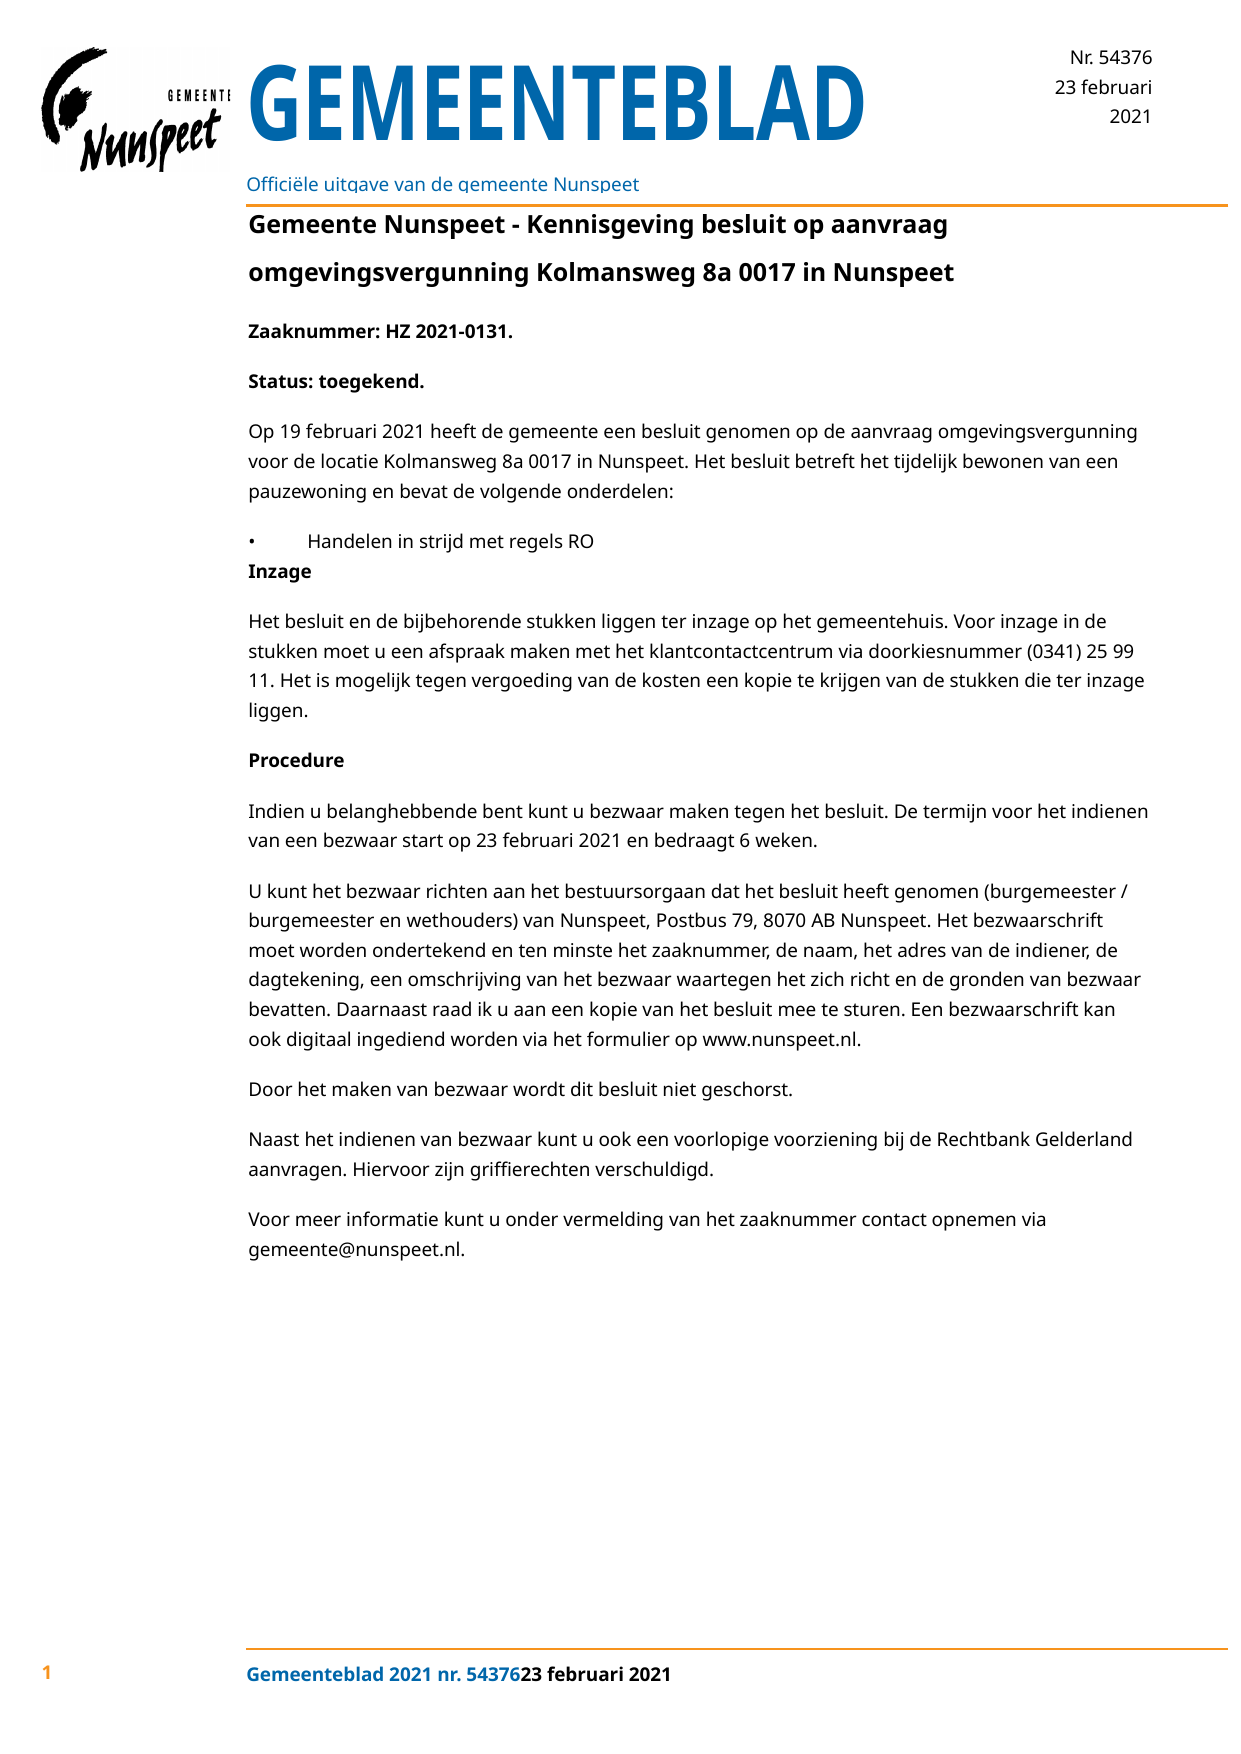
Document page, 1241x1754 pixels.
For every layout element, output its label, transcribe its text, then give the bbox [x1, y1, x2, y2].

text Status: toegekend. [248, 368, 1152, 394]
text Door het maken van bezwaar wordt dit besluit niet geschorst. [248, 1076, 1152, 1102]
text Gemeente Nunspeet - Kennisgeving besluit op aanvraag omgevingsvergunning Kolmansweg 8a 0017 in Nunspeet [248, 207, 1152, 288]
text Zaaknummer: HZ 2021-0131. [248, 318, 1152, 344]
text Indien u belanghebbende bent kunt u bezwaar maken tegen het besluit. De termijn voor het indienen van een bezwaar start op 23 februari 2021 en bedraagt 6 weken. [248, 798, 1152, 853]
text Inzage [248, 558, 1152, 584]
text Voor meer informatie kunt u onder vermelding van het zaaknummer contact opnemen via gemeente@nunspeet.nl. [248, 1207, 1152, 1262]
text Het besluit en de bijbehorende stukken liggen ter inzage op het gemeentehuis. Voor inzage in de stukken moet u een afspraak maken met het klantcontactcentrum via doorkiesnummer (0341) 25 99 11. Het is mogelijk tegen vergoeding van de kosten een kopie te krijgen van de stukken die ter inzage liggen. [248, 608, 1152, 723]
text Procedure [248, 747, 1152, 773]
picture [41, 47, 231, 172]
text U kunt het bezwaar richten aan het bestuursorgaan dat het besluit heeft genomen (burgemeester / burgemeester en wethouders) van Nunspeet, Postbus 79, 8070 AB Nunspeet. Het bezwaarschrift moet worden ondertekend en ten minste het zaaknummer, de naam, het adres van de indiener, de dagtekening, een omschrijving van het bezwaar waartegen het zich richt en de gronden van bezwaar bevatten. Daarnaast raad ik u aan een kopie van het besluit mee te sturen. Een bezwaarschrift kan ook digitaal ingediend worden via het formulier op www.nunspeet.nl. [248, 878, 1152, 1052]
text Naast het indienen van bezwaar kunt u ook een voorlopige voorziening bij de Rechtbank Gelderland aanvragen. Hiervoor zijn griffierechten verschuldigd. [248, 1127, 1152, 1182]
list Handelen in strijd met regels RO [248, 528, 1152, 554]
text Op 19 februari 2021 heeft de gemeente een besluit genomen op de aanvraag omgevingsvergunning voor de locatie Kolmansweg 8a 0017 in Nunspeet. Het besluit betreft het tijdelijk bewonen van een pauzewoning en bevat de volgende onderdelen: [248, 419, 1152, 504]
